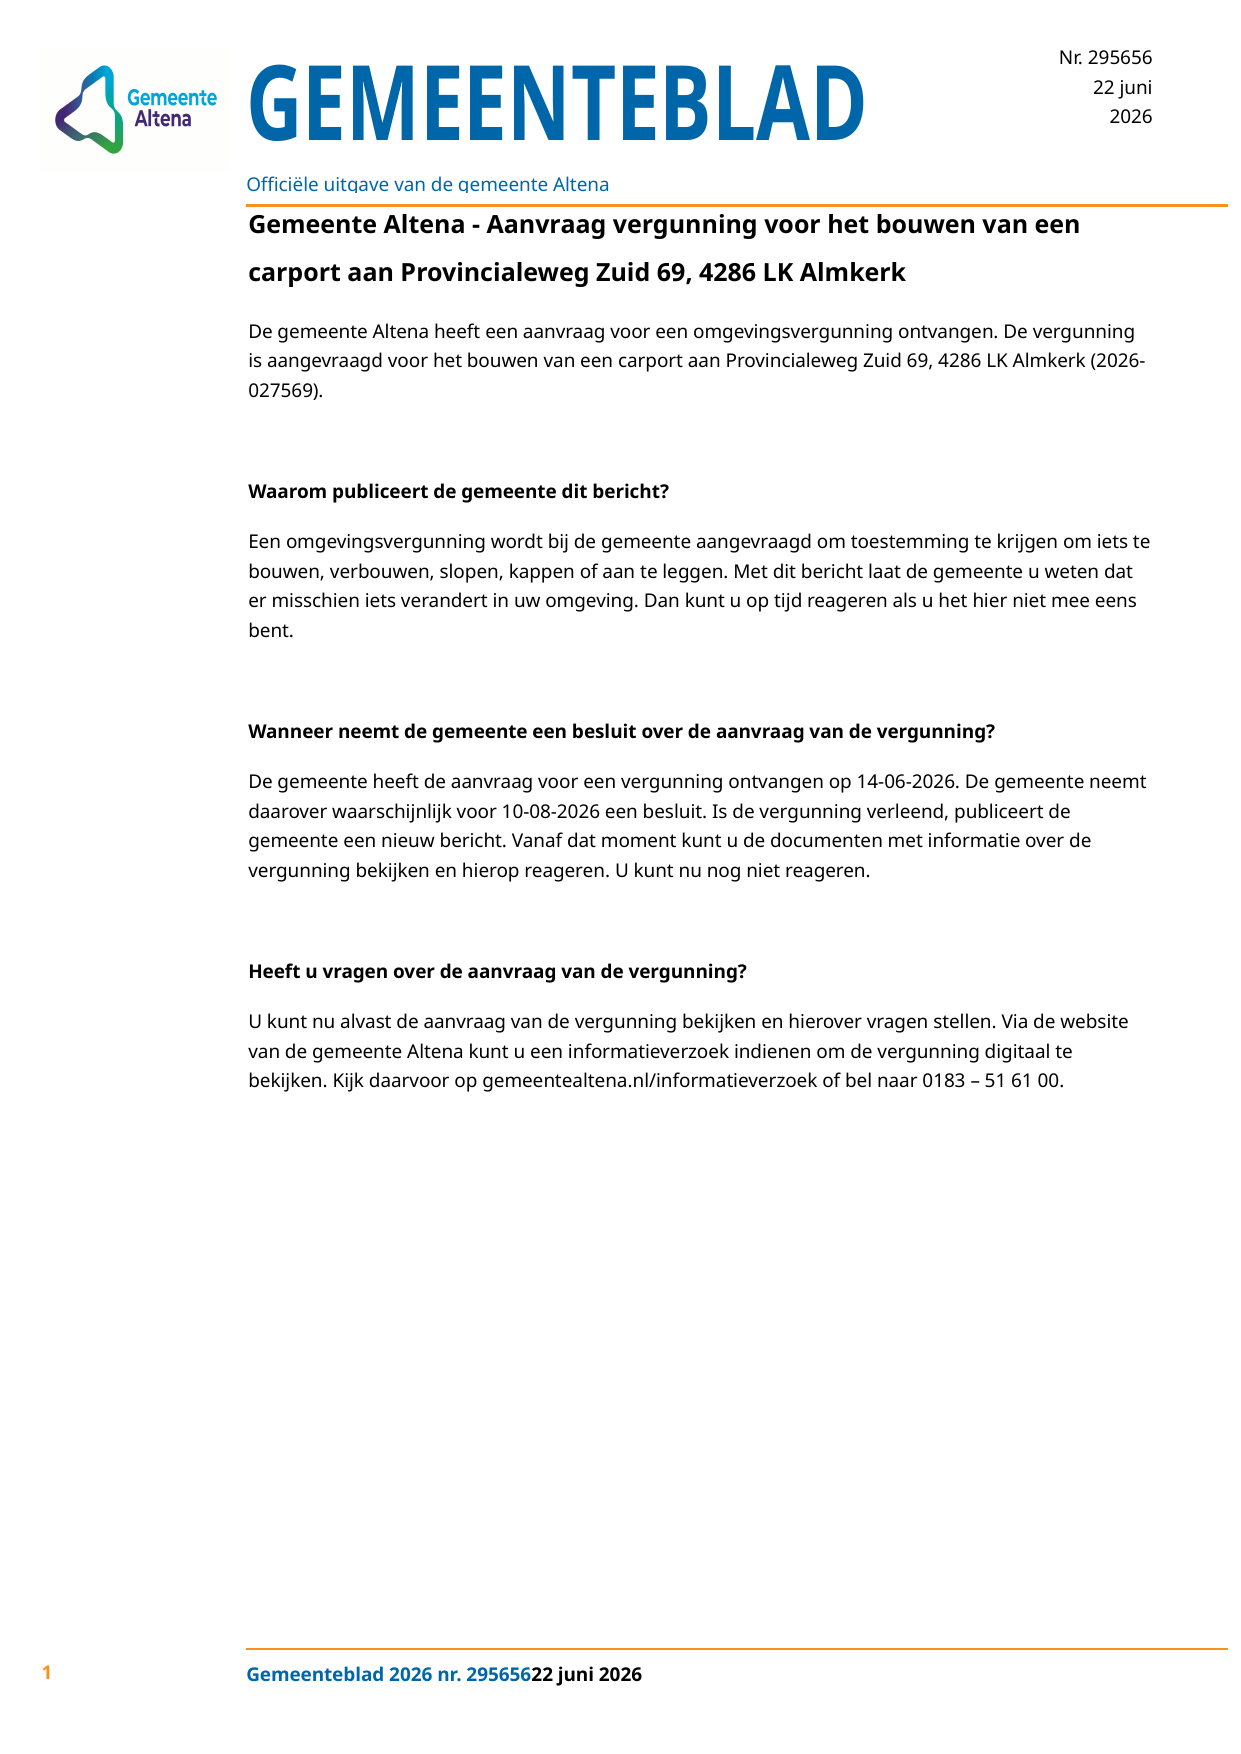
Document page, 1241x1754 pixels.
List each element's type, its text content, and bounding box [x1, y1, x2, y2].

text Wanneer neemt de gemeente een besluit over de aanvraag van de vergunning? [248, 718, 1152, 744]
text Waarom publiceert de gemeente dit bericht? [248, 478, 1152, 504]
picture [41, 47, 231, 172]
text Gemeente Altena - Aanvraag vergunning voor het bouwen van een carport aan Provincialeweg Zuid 69, 4286 LK Almkerk [248, 207, 1152, 288]
text Een omgevingsvergunning wordt bij de gemeente aangevraagd om toestemming te krijgen om iets te bouwen, verbouwen, slopen, kappen of aan te leggen. Met dit bericht laat de gemeente u weten dat er misschien iets verandert in uw omgeving. Dan kunt u op tijd reageren als u het hier niet mee eens bent. [248, 528, 1152, 643]
text U kunt nu alvast de aanvraag van de vergunning bekijken en hierover vragen stellen. Via de website van de gemeente Altena kunt u een informatieverzoek indienen om de vergunning digitaal te bekijken. Kijk daarvoor op gemeentealtena.nl/informatieverzoek of bel naar 0183 – 51 61 00. [248, 1008, 1152, 1093]
text De gemeente heeft de aanvraag voor een vergunning ontvangen op 14-06-2026. De gemeente neemt daarover waarschijnlijk voor 10-08-2026 een besluit. Is de vergunning verleend, publiceert de gemeente een nieuw bericht. Vanaf dat moment kunt u de documenten met informatie over de vergunning bekijken en hierop reageren. U kunt nu nog niet reageren. [248, 768, 1152, 883]
text Heeft u vragen over de aanvraag van de vergunning? [248, 958, 1152, 984]
text De gemeente Altena heeft een aanvraag voor een omgevingsvergunning ontvangen. De vergunning is aangevraagd voor het bouwen van een carport aan Provincialeweg Zuid 69, 4286 LK Almkerk (2026-027569). [248, 318, 1152, 403]
